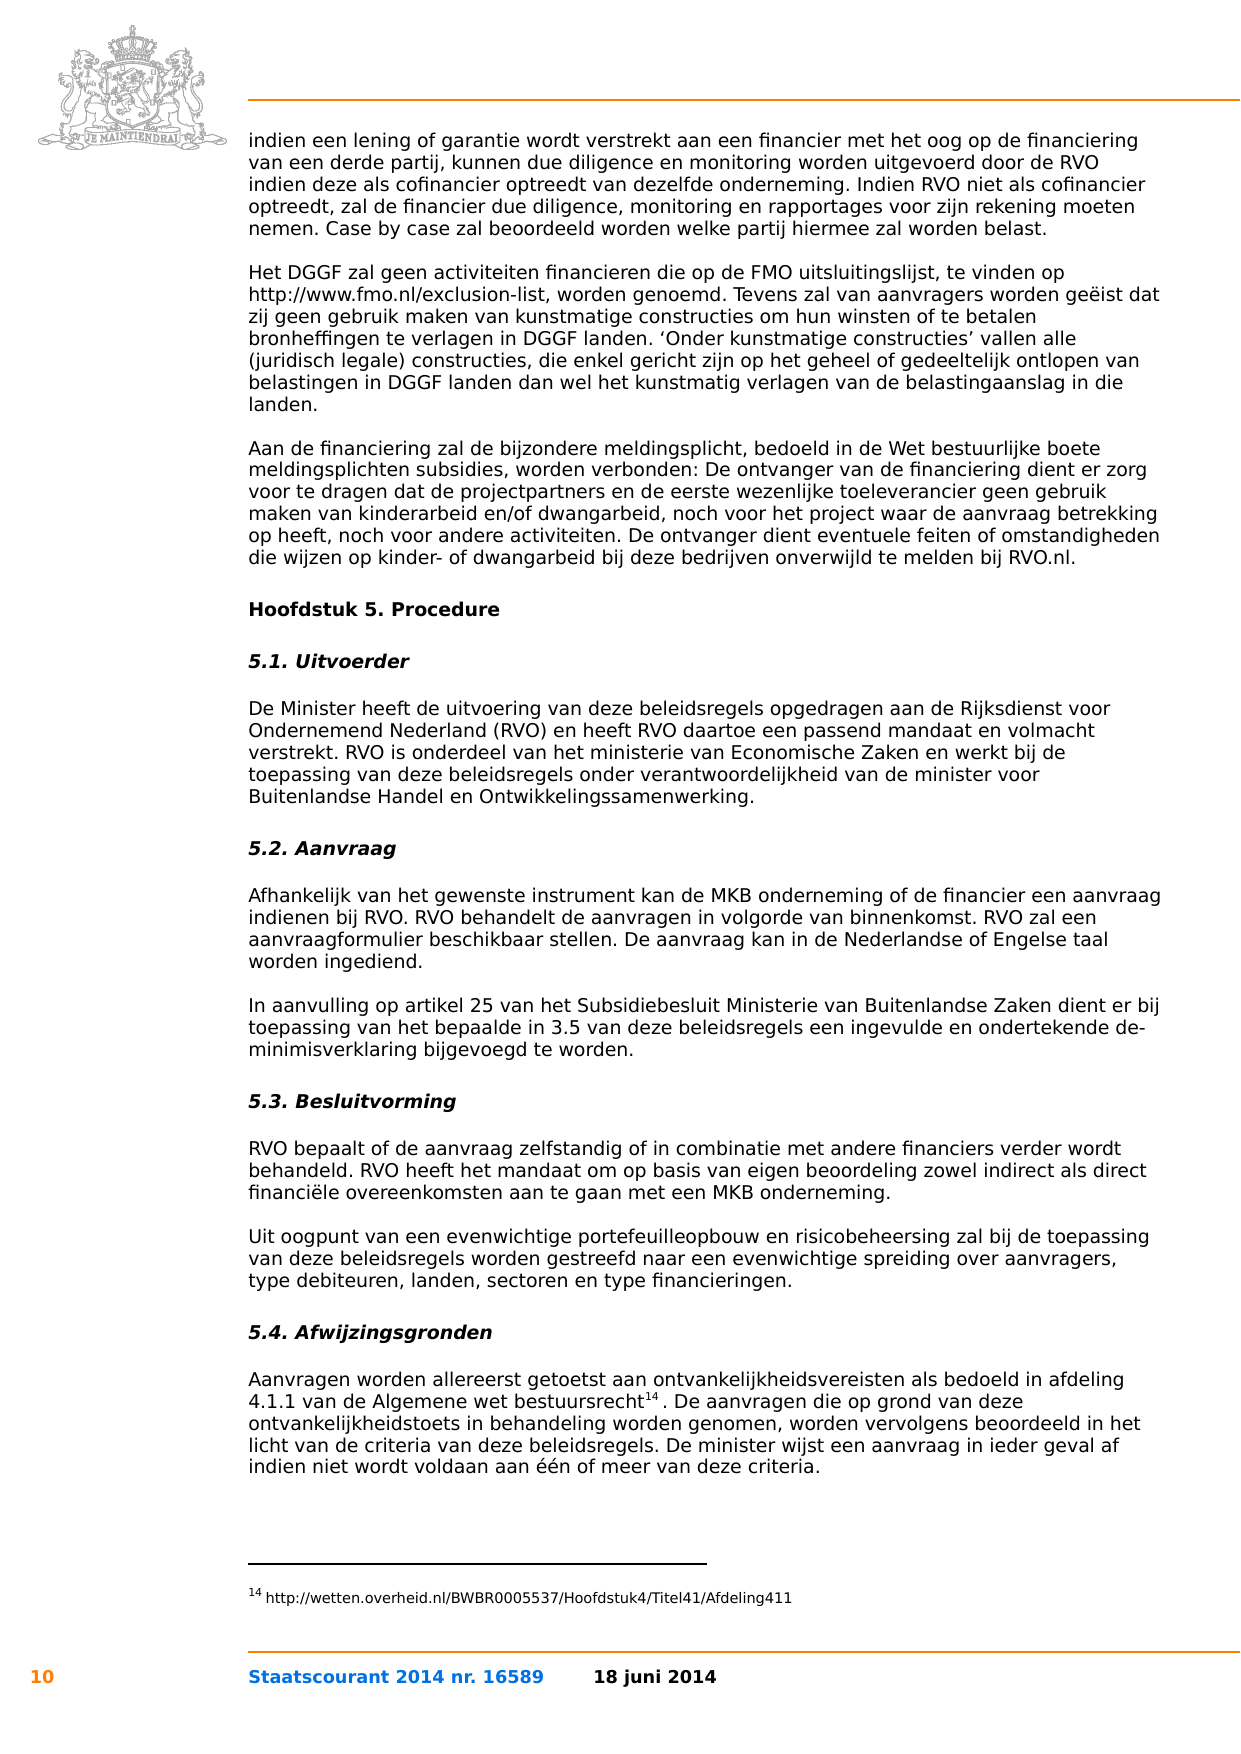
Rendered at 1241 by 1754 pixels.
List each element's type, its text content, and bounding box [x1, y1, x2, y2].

picture [38, 25, 227, 150]
text De Minister heeft de uitvoering van deze beleidsregels opgedragen aan de Rijksdienst voor Ondernemend Nederland (RVO) en heeft RVO daartoe een passend mandaat en volmacht verstrekt. RVO is onderdeel van het ministerie van Economische Zaken en werkt bij de toepassing van deze beleidsregels onder verantwoordelijkheid van de minister voor Buitenlandse Handel en Ontwikkelingssamenwerking. [248, 698, 1163, 808]
subtitle 5.1. Uitvoerder [248, 651, 1163, 673]
subtitle 5.3. Besluitvorming [248, 1091, 1163, 1113]
text RVO bepaalt of de aanvraag zelfstandig of in combinatie met andere financiers verder wordt behandeld. RVO heeft het mandaat om op basis van eigen beoordeling zowel indirect als direct financiële overeenkomsten aan te gaan met een MKB onderneming. [248, 1138, 1163, 1204]
text Uit oogpunt van een evenwichtige portefeuilleopbouw en risicobeheersing zal bij de toepassing van deze beleidsregels worden gestreefd naar een evenwichtige spreiding over aanvragers, type debiteuren, landen, sectoren en type financieringen. [248, 1226, 1163, 1292]
subtitle Hoofdstuk 5. Procedure [248, 599, 1163, 621]
text http://wetten.overheid.nl/BWBR0005537/Hoofdstuk4/Titel41/Afdeling411 [248, 1586, 1163, 1608]
text Afhankelijk van het gewenste instrument kan de MKB onderneming of de financier een aanvraag indienen bij RVO. RVO behandelt de aanvragen in volgorde van binnenkomst. RVO zal een aanvraagformulier beschikbaar stellen. De aanvraag kan in de Nederlandse of Engelse taal worden ingediend. [248, 885, 1163, 973]
text indien een lening of garantie wordt verstrekt aan een financier met het oog op de financiering van een derde partij, kunnen due diligence en monitoring worden uitgevoerd door de RVO indien deze als cofinancier optreedt van dezelfde onderneming. Indien RVO niet als cofinancier optreedt, zal de financier due diligence, monitoring en rapportages voor zijn rekening moeten nemen. Case by case zal beoordeeld worden welke partij hiermee zal worden belast. [248, 130, 1163, 240]
subtitle 5.4. Afwijzingsgronden [248, 1322, 1163, 1343]
text Aan de financiering zal de bijzondere meldingsplicht, bedoeld in de Wet bestuurlijke boete meldingsplichten subsidies, worden verbonden: De ontvanger van de financiering dient er zorg voor te dragen dat de projectpartners en de eerste wezenlijke toeleverancier geen gebruik maken van kinderarbeid en/of dwangarbeid, noch voor het project waar de aanvraag betrekking op heeft, noch voor andere activiteiten. De ontvanger dient eventuele feiten of omstandigheden die wijzen op kinder- of dwangarbeid bij deze bedrijven onverwijld te melden bij RVO.nl. [248, 437, 1163, 569]
text Het DGGF zal geen activiteiten financieren die op de FMO uitsluitingslijst, te vinden op http://www.fmo.nl/exclusion-list, worden genoemd. Tevens zal van aanvragers worden geëist dat zij geen gebruik maken van kunstmatige constructies om hun winsten of te betalen bronheffingen te verlagen in DGGF landen. ‘Onder kunstmatige constructies’ vallen alle (juridisch legale) constructies, die enkel gericht zijn op het geheel of gedeeltelijk ontlopen van belastingen in DGGF landen dan wel het kunstmatig verlagen van de belastingaanslag in die landen. [248, 262, 1163, 416]
text In aanvulling op artikel 25 van het Subsidiebesluit Ministerie van Buitenlandse Zaken dient er bij toepassing van het bepaalde in 3.5 van deze beleidsregels een ingevulde en ondertekende de-minimisverklaring bijgevoegd te worden. [248, 995, 1163, 1061]
text Aanvragen worden allereerst getoetst aan ontvankelijkheidsvereisten als bedoeld in afdeling 4.1.1 van de Algemene wet bestuursrecht. De aanvragen die op grond van deze ontvankelijkheidstoets in behandeling worden genomen, worden vervolgens beoordeeld in het licht van de criteria van deze beleidsregels. De minister wijst een aanvraag in ieder geval af indien niet wordt voldaan aan één of meer van deze criteria. [248, 1368, 1163, 1478]
subtitle 5.2. Aanvraag [248, 838, 1163, 860]
